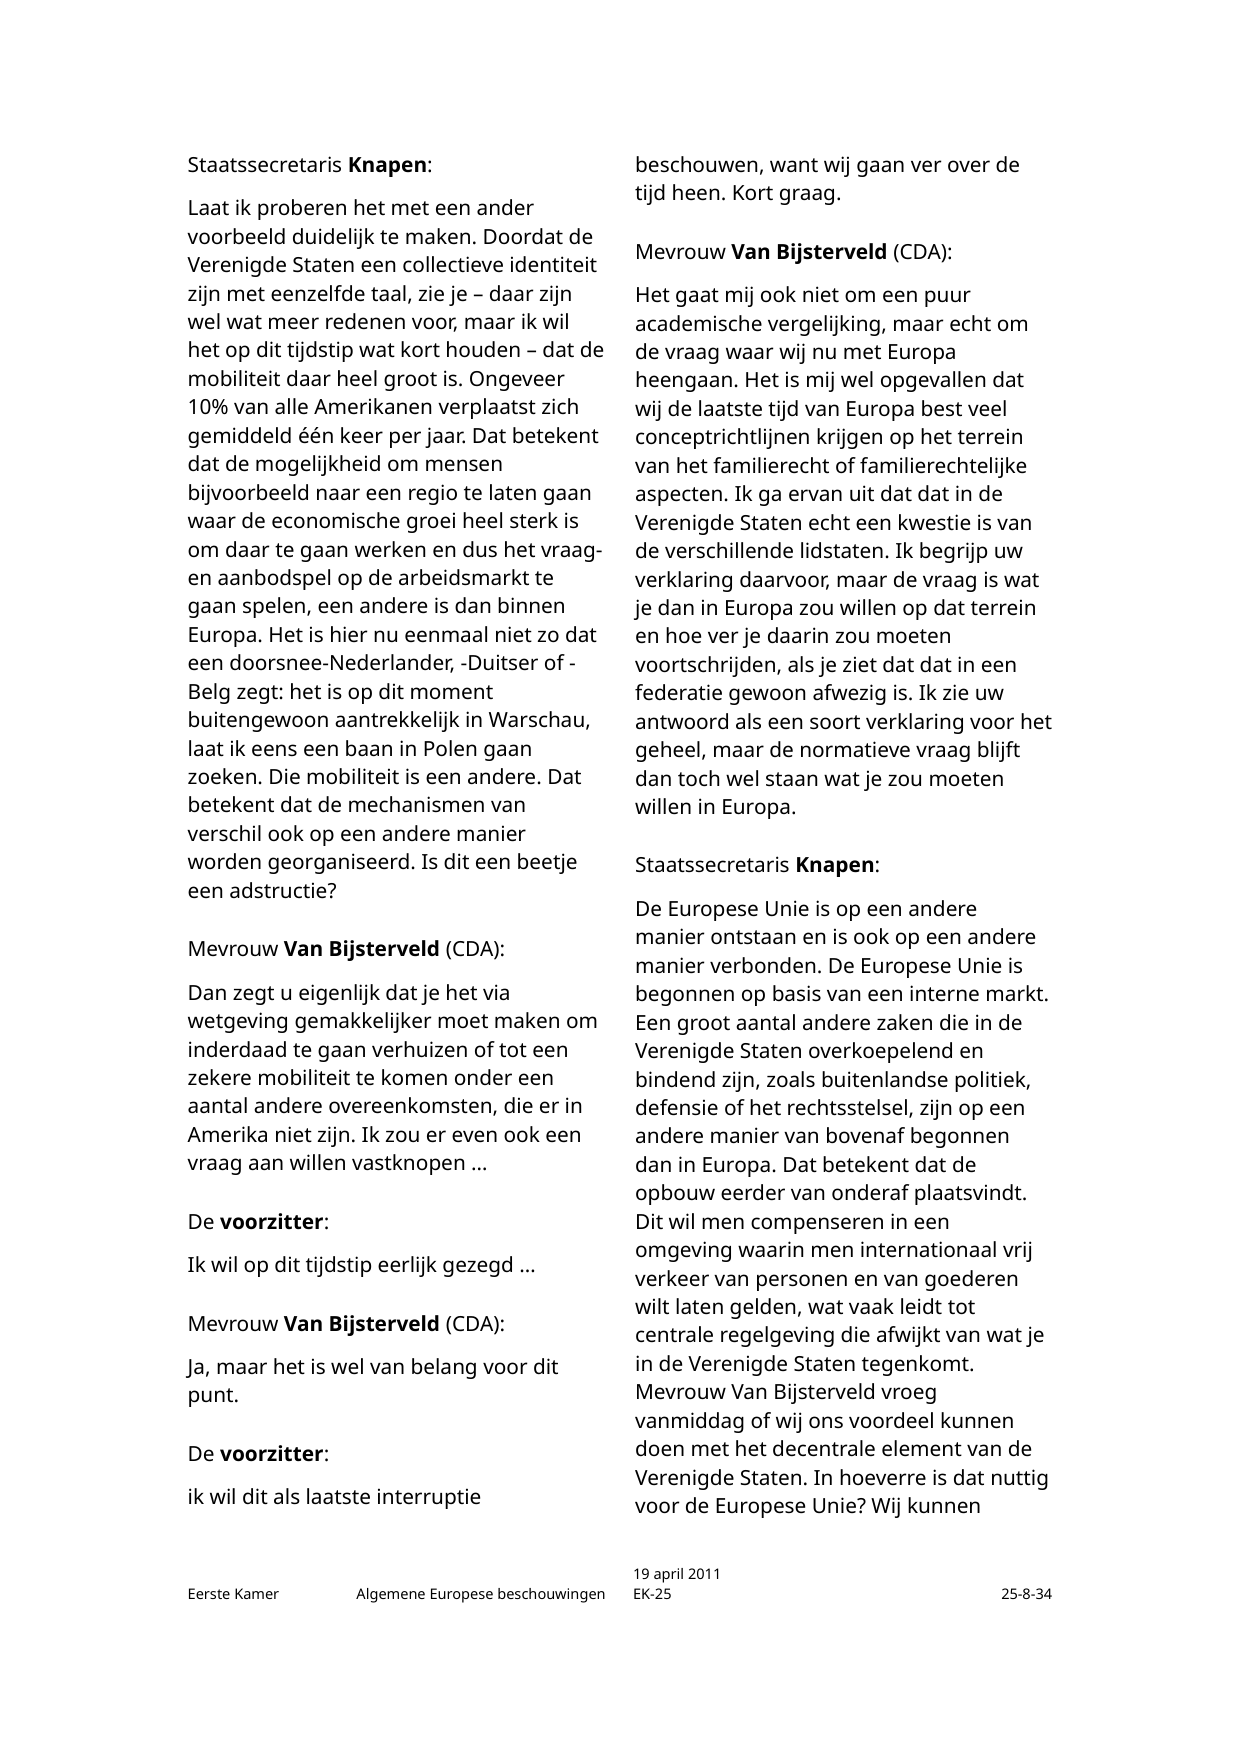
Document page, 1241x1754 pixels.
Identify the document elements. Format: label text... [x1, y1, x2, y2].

text beschouwen, want wij gaan ver over de tijd heen. Kort graag. [635, 150, 1053, 207]
text De Europese Unie is op een andere manier ontstaan en is ook op een andere manier verbonden. De Europese Unie is begonnen op basis van een interne markt. Een groot aantal andere zaken die in de Verenigde Staten overkoepelend en bindend zijn, zoals buitenlandse politiek, defensie of het rechtsstelsel, zijn op een andere manier van bovenaf begonnen dan in Europa. Dat betekent dat de opbouw eerder van onderaf plaatsvindt. Dit wil men compenseren in een omgeving waarin men internationaal vrij verkeer van personen en van goederen wilt laten gelden, wat vaak leidt tot centrale regelgeving die afwijkt van wat je in de Verenigde Staten tegenkomt. [635, 894, 1053, 1377]
text Staatssecretaris Knapen: [187, 150, 605, 178]
text Mevrouw Van Bijsterveld vroeg vanmiddag of wij ons voordeel kunnen doen met het decentrale element van de Verenigde Staten. In hoeverre is dat nuttig voor de Europese Unie? Wij kunnen [635, 1377, 1053, 1520]
text De voorzitter: [187, 1439, 605, 1467]
text Staatssecretaris Knapen: [635, 851, 1053, 879]
text Ik wil op dit tijdstip eerlijk gezegd … [187, 1250, 605, 1279]
text De voorzitter: [187, 1207, 605, 1235]
text ik wil dit als laatste interruptie [187, 1482, 605, 1511]
text Ja, maar het is wel van belang voor dit punt. [187, 1352, 605, 1409]
text Mevrouw Van Bijsterveld (CDA): [635, 237, 1053, 265]
text Mevrouw Van Bijsterveld (CDA): [187, 934, 605, 963]
text Dan zegt u eigenlijk dat je het via wetgeving gemakkelijker moet maken om inderdaad te gaan verhuizen of tot een zekere mobiliteit te komen onder een aantal andere overeenkomsten, die er in Amerika niet zijn. Ik zou er even ook een vraag aan willen vastknopen … [187, 978, 605, 1177]
text Het gaat mij ook niet om een puur academische vergelijking, maar echt om de vraag waar wij nu met Europa heengaan. Het is mij wel opgevallen dat wij de laatste tijd van Europa best veel conceptrichtlijnen krijgen op het terrein van het familierecht of familierechtelijke aspecten. Ik ga ervan uit dat dat in de Verenigde Staten echt een kwestie is van de verschillende lidstaten. Ik begrijp uw verklaring daarvoor, maar de vraag is wat je dan in Europa zou willen op dat terrein en hoe ver je daarin zou moeten voortschrijden, als je ziet dat dat in een federatie gewoon afwezig is. Ik zie uw antwoord als een soort verklaring voor het geheel, maar de normatieve vraag blijft dan toch wel staan wat je zou moeten willen in Europa. [635, 280, 1053, 821]
text Mevrouw Van Bijsterveld (CDA): [187, 1309, 605, 1337]
text Laat ik proberen het met een ander voorbeeld duidelijk te maken. Doordat de Verenigde Staten een collectieve identiteit zijn met eenzelfde taal, zie je – daar zijn wel wat meer redenen voor, maar ik wil het op dit tijdstip wat kort houden – dat de mobiliteit daar heel groot is. Ongeveer 10% van alle Amerikanen verplaatst zich gemiddeld één keer per jaar. Dat betekent dat de mogelijkheid om mensen bijvoorbeeld naar een regio te laten gaan waar de economische groei heel sterk is om daar te gaan werken en dus het vraag- en aanbodspel op de arbeidsmarkt te gaan spelen, een andere is dan binnen Europa. Het is hier nu eenmaal niet zo dat een doorsnee-Nederlander, -Duitser of -Belg zegt: het is op dit moment buitengewoon aantrekkelijk in Warschau, laat ik eens een baan in Polen gaan zoeken. Die mobiliteit is een andere. Dat betekent dat de mechanismen van verschil ook op een andere manier worden georganiseerd. Is dit een beetje een adstructie? [187, 193, 605, 904]
